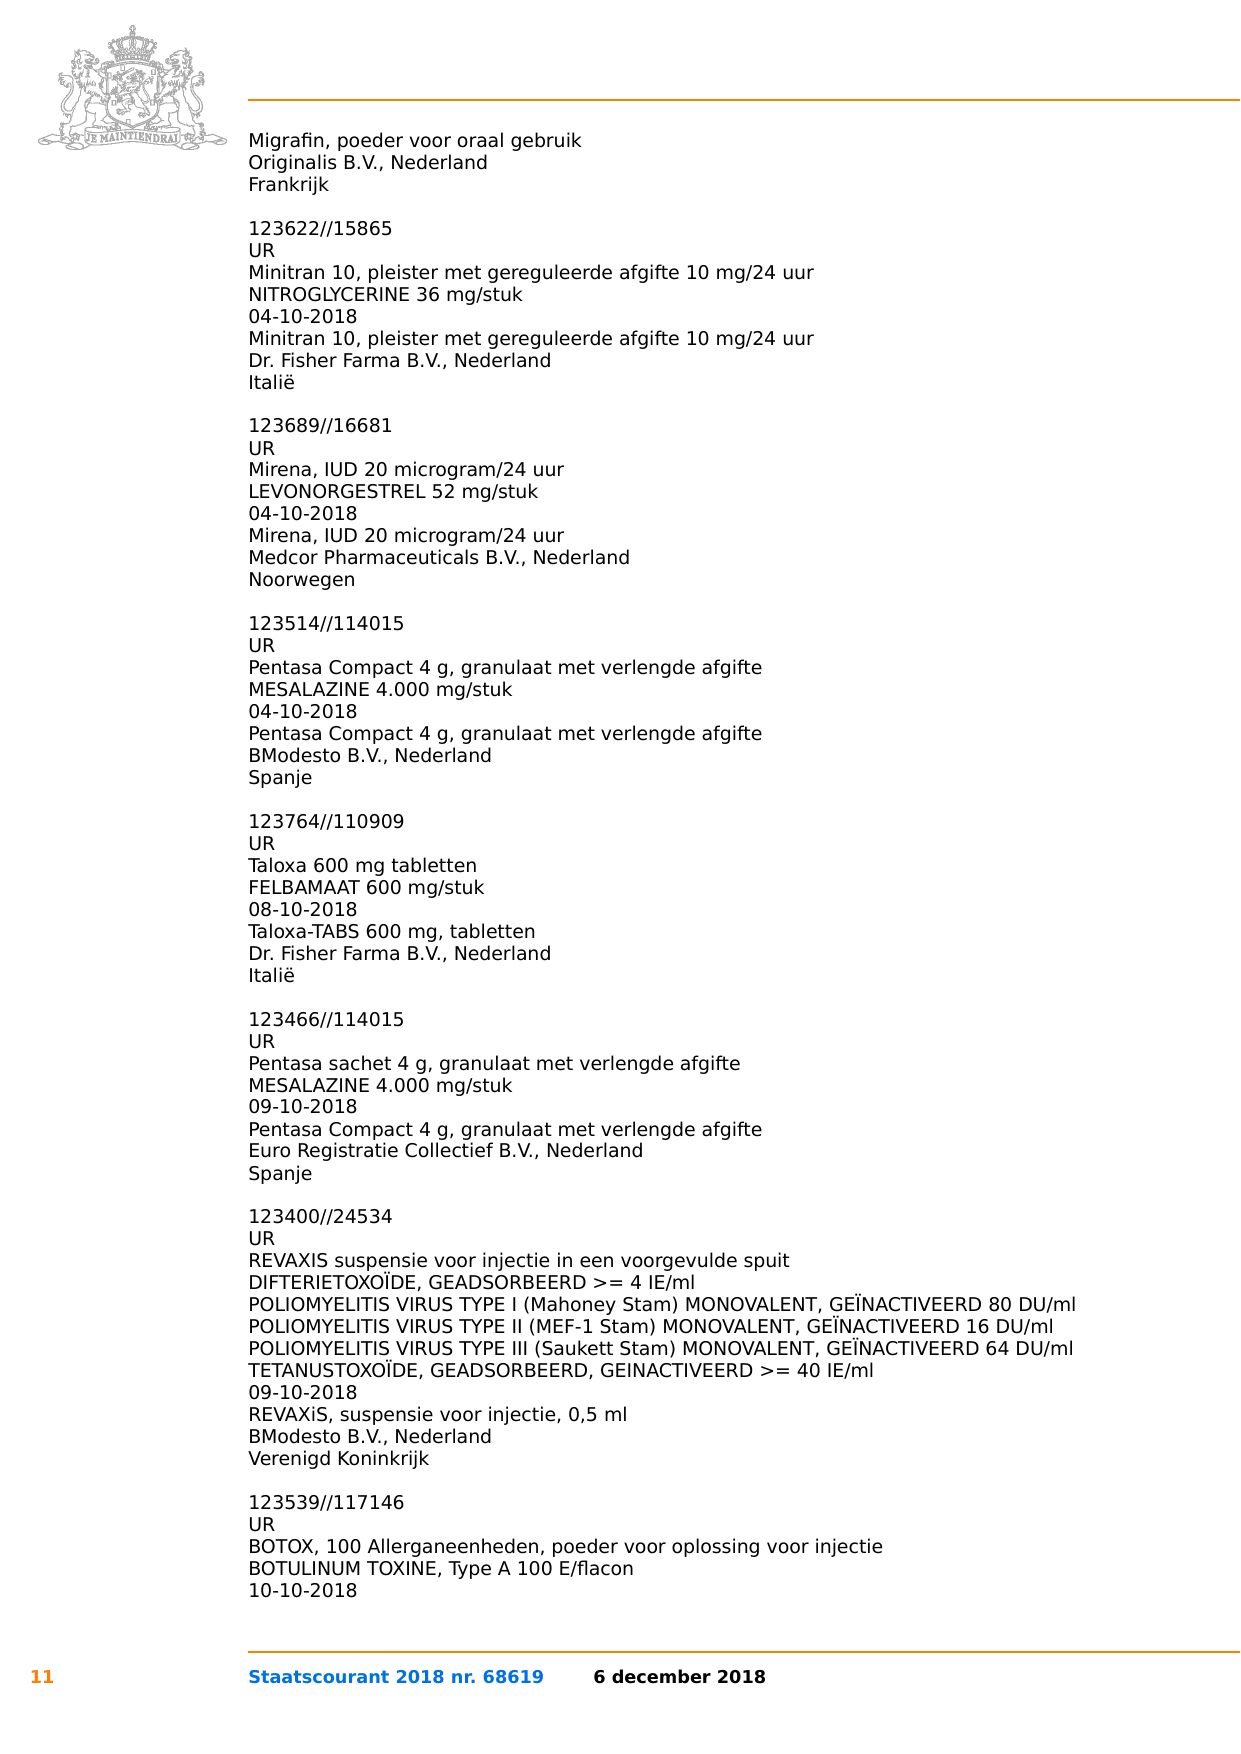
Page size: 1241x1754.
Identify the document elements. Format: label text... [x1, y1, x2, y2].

text POLIOMYELITIS VIRUS TYPE I (Mahoney Stam) MONOVALENT, GEÏNACTIVEERD 80 DU/ml [248, 1294, 1163, 1316]
text Pentasa sachet 4 g, granulaat met verlengde afgifte [248, 1052, 1163, 1074]
text 123466//114015 [248, 1008, 1163, 1031]
text Euro Registratie Collectief B.V., Nederland [248, 1140, 1163, 1162]
text Originalis B.V., Nederland [248, 152, 1163, 174]
text BModesto B.V., Nederland [248, 745, 1163, 767]
text 09-10-2018 [248, 1096, 1163, 1118]
text UR [248, 635, 1163, 657]
text UR [248, 1514, 1163, 1536]
text Pentasa Compact 4 g, granulaat met verlengde afgifte [248, 723, 1163, 745]
text 123539//117146 [248, 1492, 1163, 1514]
text Dr. Fisher Farma B.V., Nederland [248, 943, 1163, 965]
text Medcor Pharmaceuticals B.V., Nederland [248, 547, 1163, 569]
text Italië [248, 372, 1163, 393]
text Minitran 10, pleister met gereguleerde afgifte 10 mg/24 uur [248, 328, 1163, 349]
text MESALAZINE 4.000 mg/stuk [248, 679, 1163, 701]
text BOTOX, 100 Allerganeenheden, poeder voor oplossing voor injectie [248, 1536, 1163, 1558]
text Spanje [248, 1162, 1163, 1184]
text MESALAZINE 4.000 mg/stuk [248, 1074, 1163, 1096]
text Migrafin, poeder voor oraal gebruik [248, 130, 1163, 152]
text Frankrijk [248, 174, 1163, 196]
text 10-10-2018 [248, 1580, 1163, 1602]
text Pentasa Compact 4 g, granulaat met verlengde afgifte [248, 657, 1163, 679]
text Noorwegen [248, 569, 1163, 591]
picture [38, 25, 227, 150]
text UR [248, 437, 1163, 459]
text Verenigd Koninkrijk [248, 1448, 1163, 1470]
text 09-10-2018 [248, 1382, 1163, 1404]
text BModesto B.V., Nederland [248, 1426, 1163, 1448]
text UR [248, 1031, 1163, 1052]
text 04-10-2018 [248, 503, 1163, 525]
text Spanje [248, 767, 1163, 789]
text LEVONORGESTREL 52 mg/stuk [248, 481, 1163, 503]
text Taloxa-TABS 600 mg, tabletten [248, 921, 1163, 943]
text 123400//24534 [248, 1206, 1163, 1228]
text FELBAMAAT 600 mg/stuk [248, 877, 1163, 899]
text 123514//114015 [248, 613, 1163, 635]
text Dr. Fisher Farma B.V., Nederland [248, 349, 1163, 372]
text UR [248, 240, 1163, 262]
text Taloxa 600 mg tabletten [248, 855, 1163, 877]
text BOTULINUM TOXINE, Type A 100 E/flacon [248, 1558, 1163, 1580]
text Pentasa Compact 4 g, granulaat met verlengde afgifte [248, 1118, 1163, 1140]
text Italië [248, 965, 1163, 987]
text DIFTERIETOXOÏDE, GEADSORBEERD >= 4 IE/ml [248, 1272, 1163, 1294]
text REVAXIS suspensie voor injectie in een voorgevulde spuit [248, 1250, 1163, 1272]
text UR [248, 833, 1163, 855]
text 08-10-2018 [248, 899, 1163, 921]
text NITROGLYCERINE 36 mg/stuk [248, 284, 1163, 306]
text 04-10-2018 [248, 306, 1163, 328]
text 123764//110909 [248, 811, 1163, 833]
text 123622//15865 [248, 218, 1163, 240]
text 04-10-2018 [248, 701, 1163, 723]
text POLIOMYELITIS VIRUS TYPE III (Saukett Stam) MONOVALENT, GEÏNACTIVEERD 64 DU/ml [248, 1338, 1163, 1360]
text TETANUSTOXOÏDE, GEADSORBEERD, GEINACTIVEERD >= 40 IE/ml [248, 1360, 1163, 1382]
text POLIOMYELITIS VIRUS TYPE II (MEF-1 Stam) MONOVALENT, GEÏNACTIVEERD 16 DU/ml [248, 1316, 1163, 1338]
text 123689//16681 [248, 415, 1163, 437]
text Mirena, IUD 20 microgram/24 uur [248, 459, 1163, 481]
text Mirena, IUD 20 microgram/24 uur [248, 525, 1163, 547]
text REVAXiS, suspensie voor injectie, 0,5 ml [248, 1404, 1163, 1426]
text UR [248, 1228, 1163, 1250]
text Minitran 10, pleister met gereguleerde afgifte 10 mg/24 uur [248, 262, 1163, 284]
